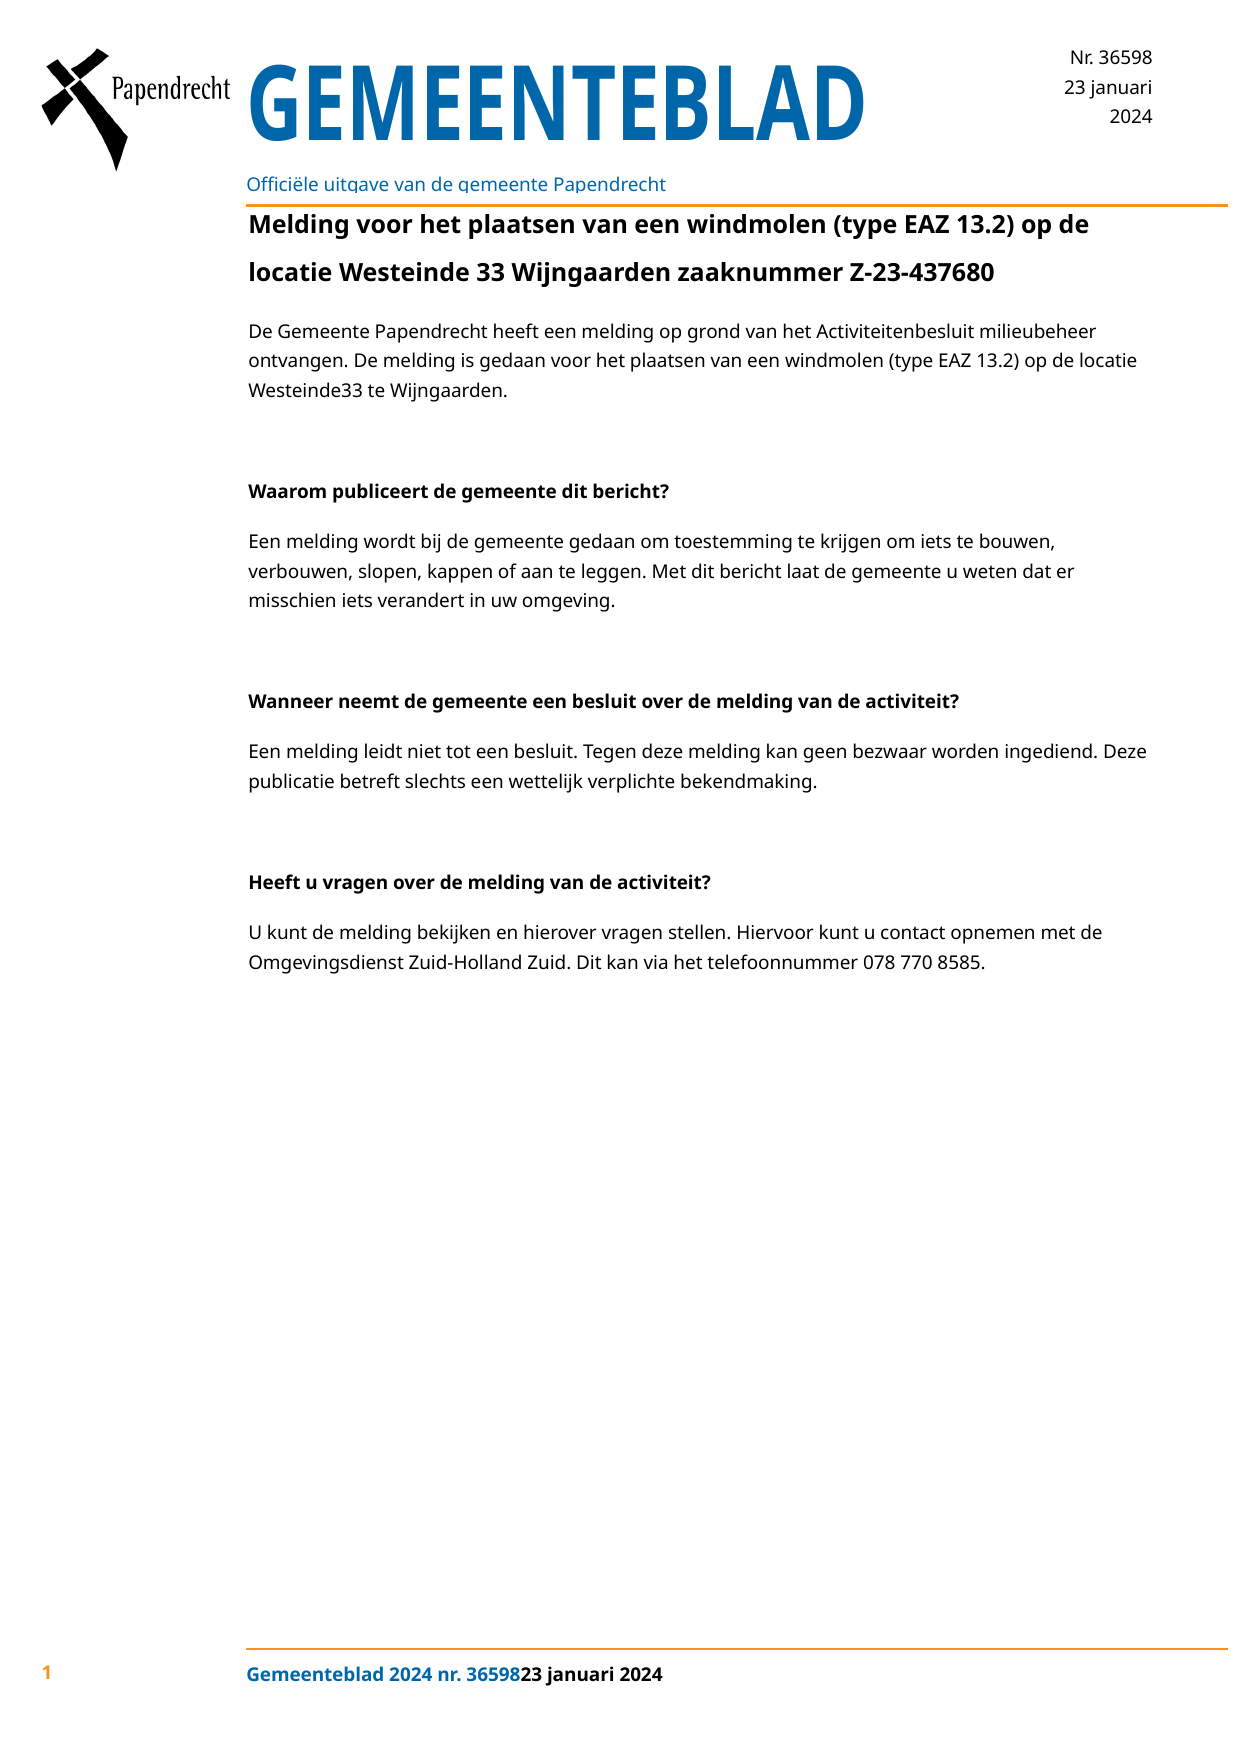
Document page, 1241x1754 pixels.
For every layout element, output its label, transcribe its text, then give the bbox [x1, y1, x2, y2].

text Melding voor het plaatsen van een windmolen (type EAZ 13.2) op de locatie Westeinde 33 Wijngaarden zaaknummer Z-23-437680 [248, 207, 1152, 288]
text Waarom publiceert de gemeente dit bericht? [248, 478, 1152, 504]
text Wanneer neemt de gemeente een besluit over de melding van de activiteit? [248, 688, 1152, 714]
text Een melding wordt bij de gemeente gedaan om toestemming te krijgen om iets te bouwen, verbouwen, slopen, kappen of aan te leggen. Met dit bericht laat de gemeente u weten dat er misschien iets verandert in uw omgeving. [248, 528, 1152, 613]
picture [41, 47, 231, 172]
text U kunt de melding bekijken en hierover vragen stellen. Hiervoor kunt u contact opnemen met de Omgevingsdienst Zuid-Holland Zuid. Dit kan via het telefoonnummer 078 770 8585. [248, 919, 1152, 975]
text Heeft u vragen over de melding van de activiteit? [248, 869, 1152, 895]
text Een melding leidt niet tot een besluit. Tegen deze melding kan geen bezwaar worden ingediend. Deze publicatie betreft slechts een wettelijk verplichte bekendmaking. [248, 739, 1152, 794]
text De Gemeente Papendrecht heeft een melding op grond van het Activiteitenbesluit milieubeheer ontvangen. De melding is gedaan voor het plaatsen van een windmolen (type EAZ 13.2) op de locatie Westeinde33 te Wijngaarden. [248, 318, 1152, 403]
